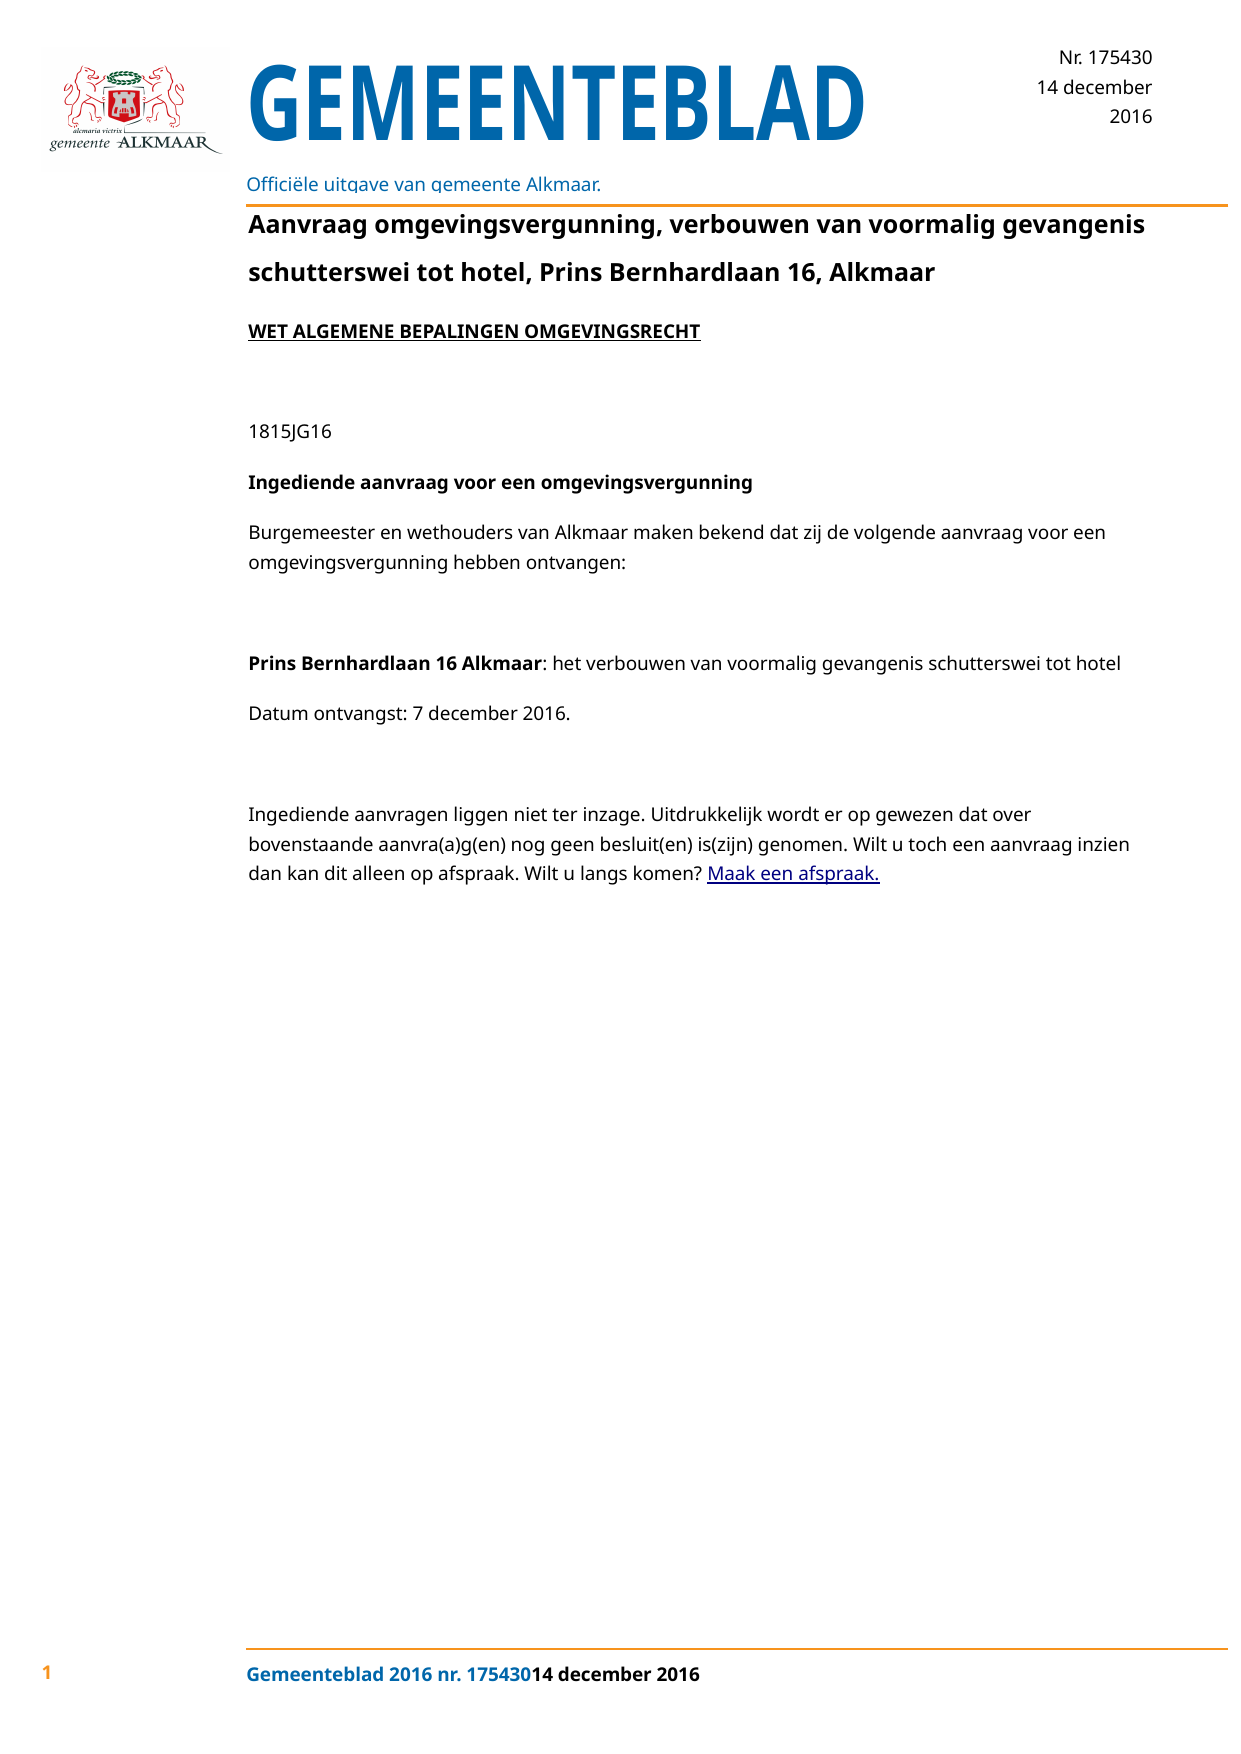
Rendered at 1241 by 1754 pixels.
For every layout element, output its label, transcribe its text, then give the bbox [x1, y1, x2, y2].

text 1815JG16 [248, 419, 1152, 444]
text Ingediende aanvraag voor een omgevingsvergunning [248, 469, 1152, 495]
text Ingediende aanvragen liggen niet ter inzage. Uitdrukkelijk wordt er op gewezen dat over bovenstaande aanvra(a)g(en) nog geen besluit(en) is(zijn) genomen. Wilt u toch een aanvraag inzien dan kan dit alleen op afspraak. Wilt u langs komen? Maak een afspraak. [248, 801, 1152, 886]
text Datum ontvangst: 7 december 2016. [248, 700, 1152, 726]
text WET ALGEMENE BEPALINGEN OMGEVINGSRECHT [248, 318, 1152, 344]
text Aanvraag omgevingsvergunning, verbouwen van voormalig gevangenis schutterswei tot hotel, Prins Bernhardlaan 16, Alkmaar [248, 207, 1152, 288]
text Burgemeester en wethouders van Alkmaar maken bekend dat zij de volgende aanvraag voor een omgevingsvergunning hebben ontvangen: [248, 519, 1152, 575]
text Prins Bernhardlaan 16 Alkmaar: het verbouwen van voormalig gevangenis schutterswei tot hotel [248, 650, 1152, 676]
picture [41, 47, 231, 172]
